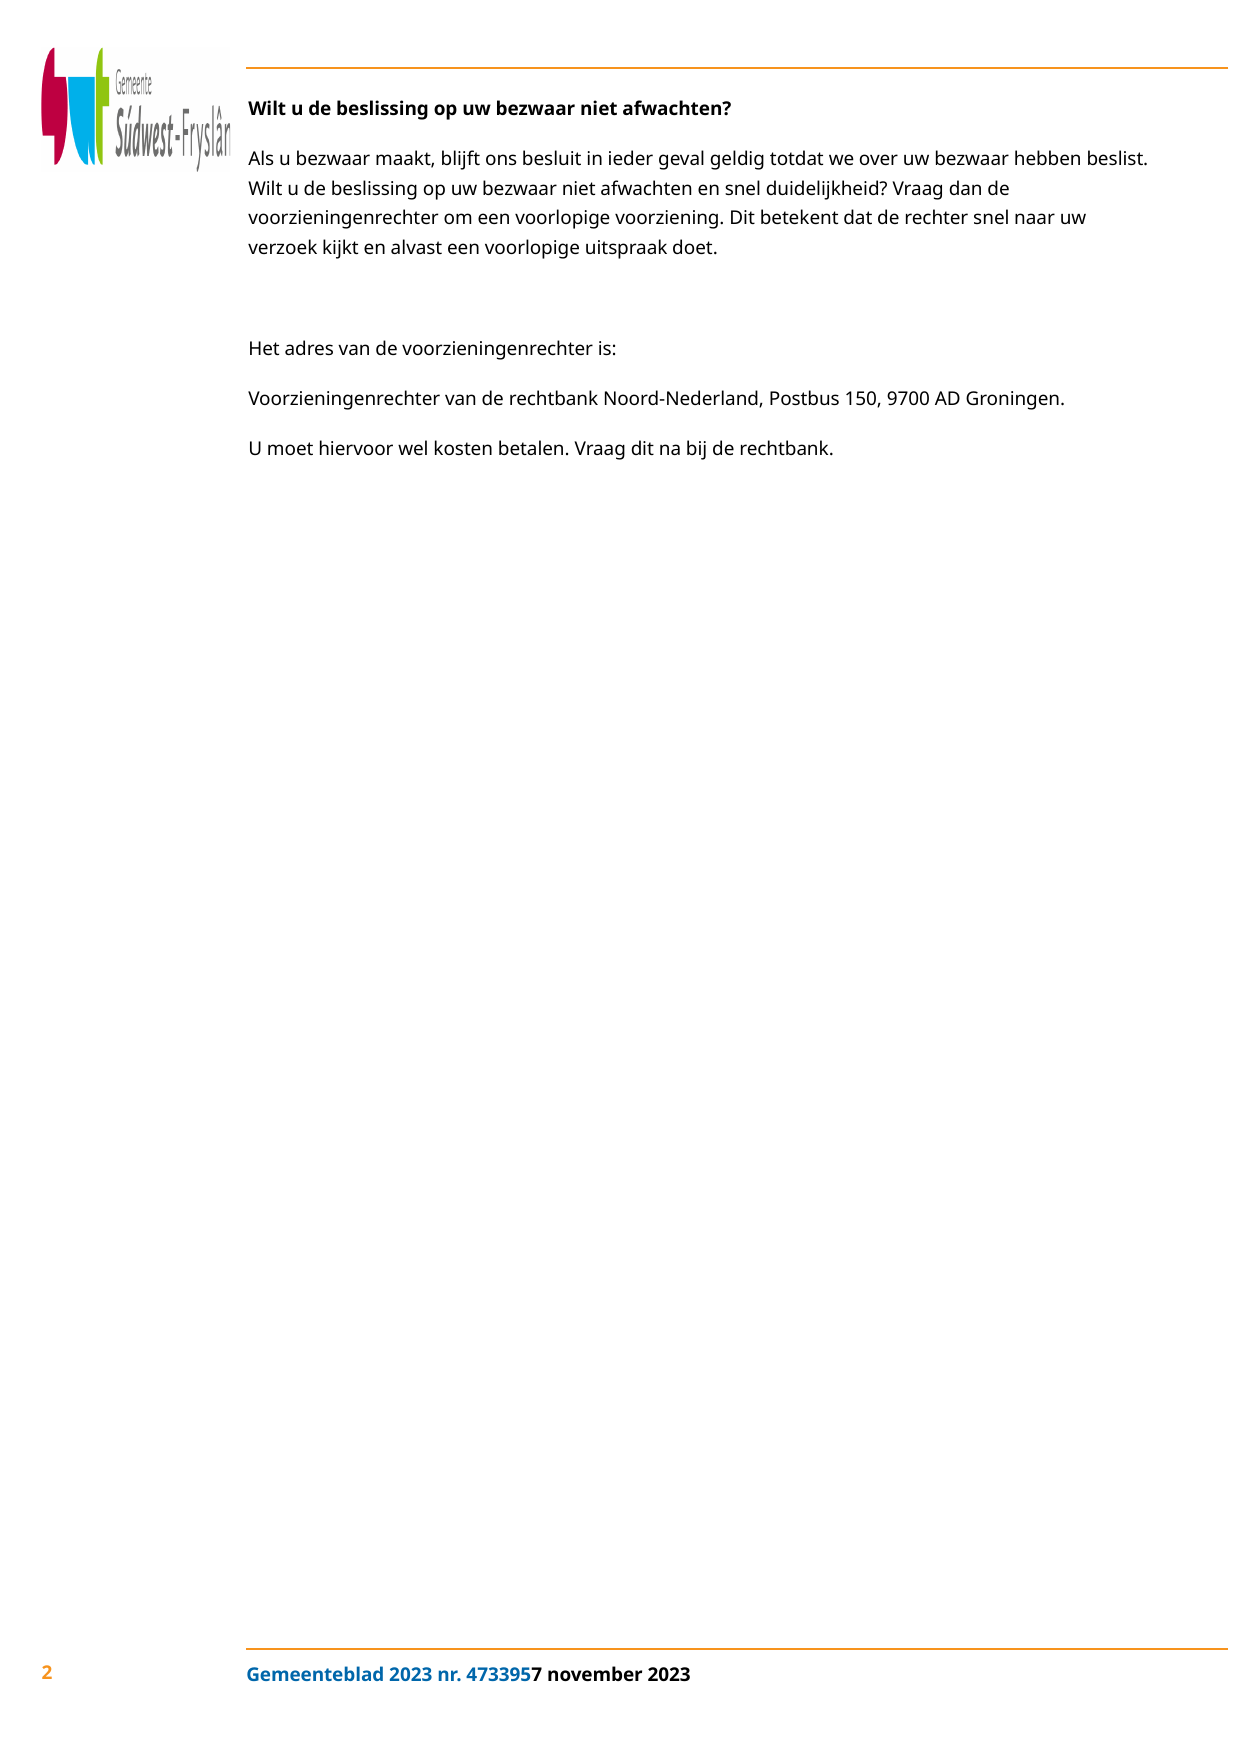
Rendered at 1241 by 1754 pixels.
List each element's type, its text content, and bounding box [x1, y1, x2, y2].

text Het adres van de voorzieningenrechter is: [248, 335, 1152, 361]
text Voorzieningenrechter van de rechtbank Noord-Nederland, Postbus 150, 9700 AD Groningen. [248, 385, 1152, 411]
text U moet hiervoor wel kosten betalen. Vraag dit na bij de rechtbank. [248, 436, 1152, 461]
text Als u bezwaar maakt, blijft ons besluit in ieder geval geldig totdat we over uw bezwaar hebben beslist. Wilt u de beslissing op uw bezwaar niet afwachten en snel duidelijkheid? Vraag dan de voorzieningenrechter om een voorlopige voorziening. Dit betekent dat de rechter snel naar uw verzoek kijkt en alvast een voorlopige uitspraak doet. [248, 145, 1152, 260]
picture [41, 47, 231, 172]
text Wilt u de beslissing op uw bezwaar niet afwachten? [248, 95, 1152, 121]
